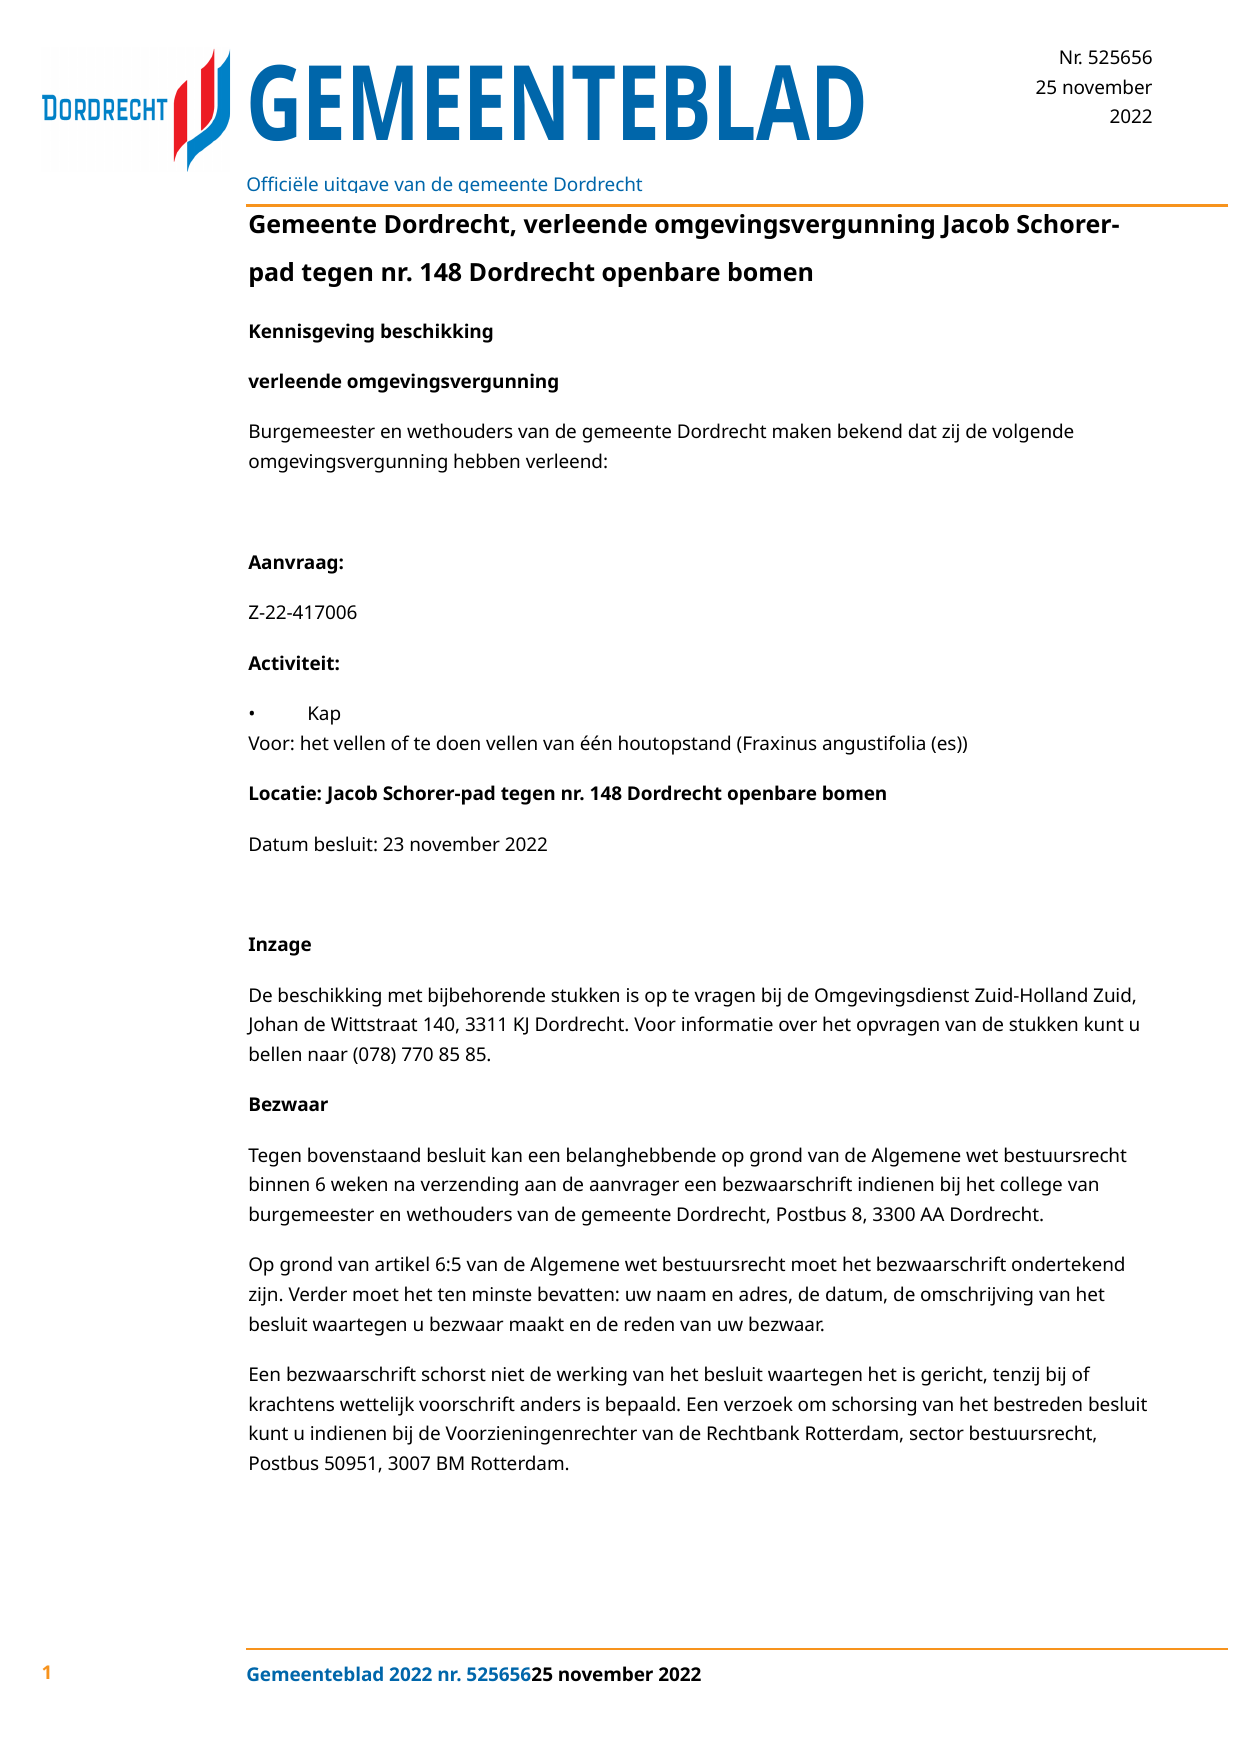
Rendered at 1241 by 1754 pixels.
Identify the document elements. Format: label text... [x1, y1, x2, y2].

picture [41, 47, 231, 172]
text Activiteit: [248, 650, 1152, 676]
text Inzage [248, 932, 1152, 957]
text Tegen bovenstaand besluit kan een belanghebbende op grond van de Algemene wet bestuursrecht binnen 6 weken na verzending aan de aanvrager een bezwaarschrift indienen bij het college van burgemeester en wethouders van de gemeente Dordrecht, Postbus 8, 3300 AA Dordrecht. [248, 1142, 1152, 1227]
text Datum besluit: 23 november 2022 [248, 831, 1152, 857]
text Z-22-417006 [248, 599, 1152, 625]
text Gemeente Dordrecht, verleende omgevingsvergunning Jacob Schorer-pad tegen nr. 148 Dordrecht openbare bomen [248, 207, 1152, 288]
text De beschikking met bijbehorende stukken is op te vragen bij de Omgevingsdienst Zuid-Holland Zuid, Johan de Wittstraat 140, 3311 KJ Dordrecht. Voor informatie over het opvragen van de stukken kunt u bellen naar (078) 770 85 85. [248, 982, 1152, 1067]
text Op grond van artikel 6:5 van de Algemene wet bestuursrecht moet het bezwaarschrift ondertekend zijn. Verder moet het ten minste bevatten: uw naam en adres, de datum, de omschrijving van het besluit waartegen u bezwaar maakt en de reden van uw bezwaar. [248, 1252, 1152, 1337]
text Voor: het vellen of te doen vellen van één houtopstand (Fraxinus angustifolia (es)) [248, 730, 1152, 756]
text Een bezwaarschrift schorst niet de werking van het besluit waartegen het is gericht, tenzij bij of krachtens wettelijk voorschrift anders is bepaald. Een verzoek om schorsing van het bestreden besluit kunt u indienen bij de Voorzieningenrechter van de Rechtbank Rotterdam, sector bestuursrecht, Postbus 50951, 3007 BM Rotterdam. [248, 1361, 1152, 1476]
text Burgemeester en wethouders van de gemeente Dordrecht maken bekend dat zij de volgende omgevingsvergunning hebben verleend: [248, 419, 1152, 474]
text Locatie: Jacob Schorer-pad tegen nr. 148 Dordrecht openbare bomen [248, 780, 1152, 806]
text Kennisgeving beschikking [248, 318, 1152, 344]
list Kap [248, 700, 1152, 726]
text Aanvraag: [248, 549, 1152, 575]
text verleende omgevingsvergunning [248, 368, 1152, 394]
text Bezwaar [248, 1092, 1152, 1117]
